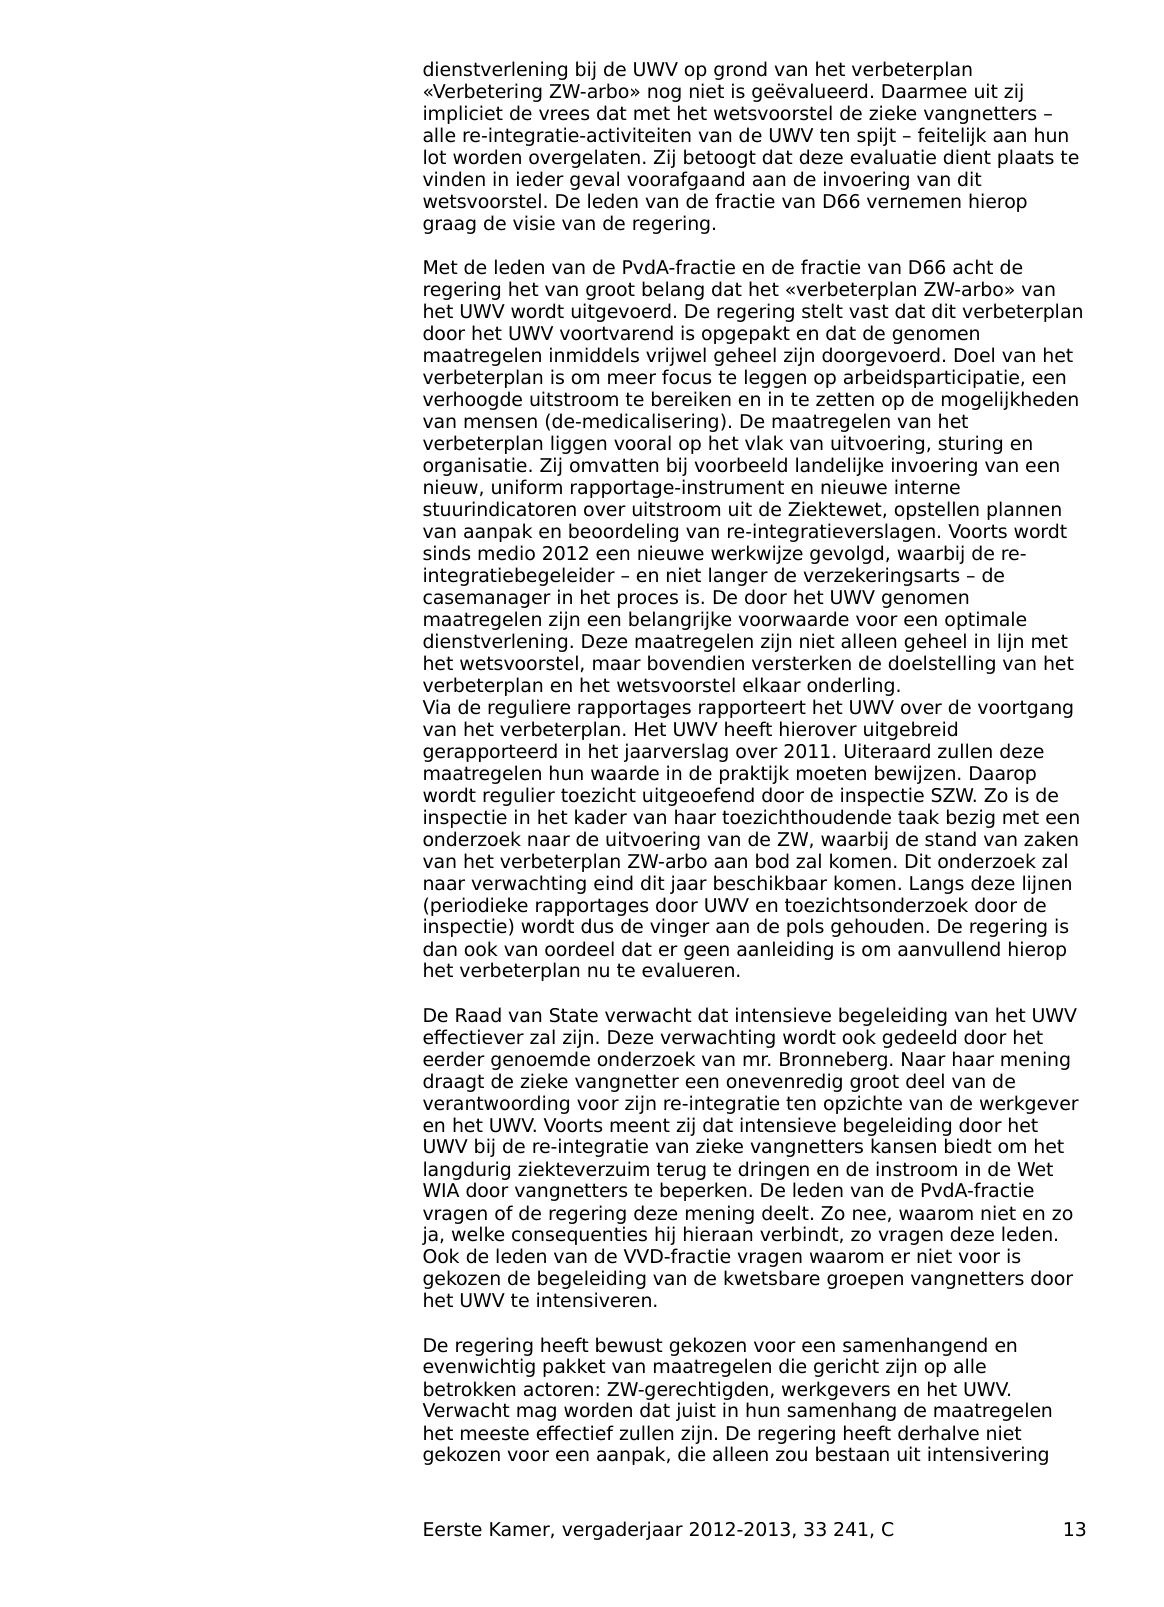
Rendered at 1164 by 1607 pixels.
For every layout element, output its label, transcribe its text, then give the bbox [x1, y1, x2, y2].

text Via de reguliere rapportages rapporteert het UWV over de voortgang van het verbeterplan. Het UWV heeft hierover uitgebreid gerapporteerd in het jaarverslag over 2011. Uiteraard zullen deze maatregelen hun waarde in de praktijk moeten bewijzen. Daarop wordt regulier toezicht uitgeoefend door de inspectie SZW. Zo is de inspectie in het kader van haar toezichthoudende taak bezig met een onderzoek naar de uitvoering van de ZW, waarbij de stand van zaken van het verbeterplan ZW-arbo aan bod zal komen. Dit onderzoek zal naar verwachting eind dit jaar beschikbaar komen. Langs deze lijnen (periodieke rapportages door UWV en toezichtsonderzoek door de inspectie) wordt dus de vinger aan de pols gehouden. De regering is dan ook van oordeel dat er geen aanleiding is om aanvullend hierop het verbeterplan nu te evalueren. [422, 697, 1087, 982]
text Met de leden van de PvdA-fractie en de fractie van D66 acht de regering het van groot belang dat het «verbeterplan ZW-arbo» van het UWV wordt uitgevoerd. De regering stelt vast dat dit verbeterplan door het UWV voortvarend is opgepakt en dat de genomen maatregelen inmiddels vrijwel geheel zijn doorgevoerd. Doel van het verbeterplan is om meer focus te leggen op arbeidsparticipatie, een verhoogde uitstroom te bereiken en in te zetten op de mogelijkheden van mensen (de-medicalisering). De maatregelen van het verbeterplan liggen vooral op het vlak van uitvoering, sturing en organisatie. Zij omvatten bij voorbeeld landelijke invoering van een nieuw, uniform rapportage-instrument en nieuwe interne stuurindicatoren over uitstroom uit de Ziektewet, opstellen plannen van aanpak en beoordeling van re-integratieverslagen. Voorts wordt sinds medio 2012 een nieuwe werkwijze gevolgd, waarbij de re-integratiebegeleider – en niet langer de verzekeringsarts – de casemanager in het proces is. De door het UWV genomen maatregelen zijn een belangrijke voorwaarde voor een optimale dienstverlening. Deze maatregelen zijn niet alleen geheel in lijn met het wetsvoorstel, maar bovendien versterken de doelstelling van het verbeterplan en het wetsvoorstel elkaar onderling. [422, 257, 1087, 697]
text dienstverlening bij de UWV op grond van het verbeterplan «Verbetering ZW-arbo» nog niet is geëvalueerd. Daarmee uit zij impliciet de vrees dat met het wetsvoorstel de zieke vangnetters – alle re-integratie-activiteiten van de UWV ten spijt – feitelijk aan hun lot worden overgelaten. Zij betoogt dat deze evaluatie dient plaats te vinden in ieder geval voorafgaand aan de invoering van dit wetsvoorstel. De leden van de fractie van D66 vernemen hierop graag de visie van de regering. [422, 59, 1087, 235]
text De regering heeft bewust gekozen voor een samenhangend en evenwichtig pakket van maatregelen die gericht zijn op alle betrokken actoren: ZW-gerechtigden, werkgevers en het UWV. Verwacht mag worden dat juist in hun samenhang de maatregelen het meeste effectief zullen zijn. De regering heeft derhalve niet gekozen voor een aanpak, die alleen zou bestaan uit intensivering [422, 1334, 1087, 1466]
text Ook de leden van de VVD-fractie vragen waarom er niet voor is gekozen de begeleiding van de kwetsbare groepen vangnetters door het UWV te intensiveren. [422, 1246, 1087, 1312]
text De Raad van State verwacht dat intensieve begeleiding van het UWV effectiever zal zijn. Deze verwachting wordt ook gedeeld door het eerder genoemde onderzoek van mr. Bronneberg. Naar haar mening draagt de zieke vangnetter een onevenredig groot deel van de verantwoording voor zijn re-integratie ten opzichte van de werkgever en het UWV. Voorts meent zij dat intensieve begeleiding door het UWV bij de re-integratie van zieke vangnetters kansen biedt om het langdurig ziekteverzuim terug te dringen en de instroom in de Wet WIA door vangnetters te beperken. De leden van de PvdA-fractie vragen of de regering deze mening deelt. Zo nee, waarom niet en zo ja, welke consequenties hij hieraan verbindt, zo vragen deze leden. [422, 1004, 1087, 1246]
